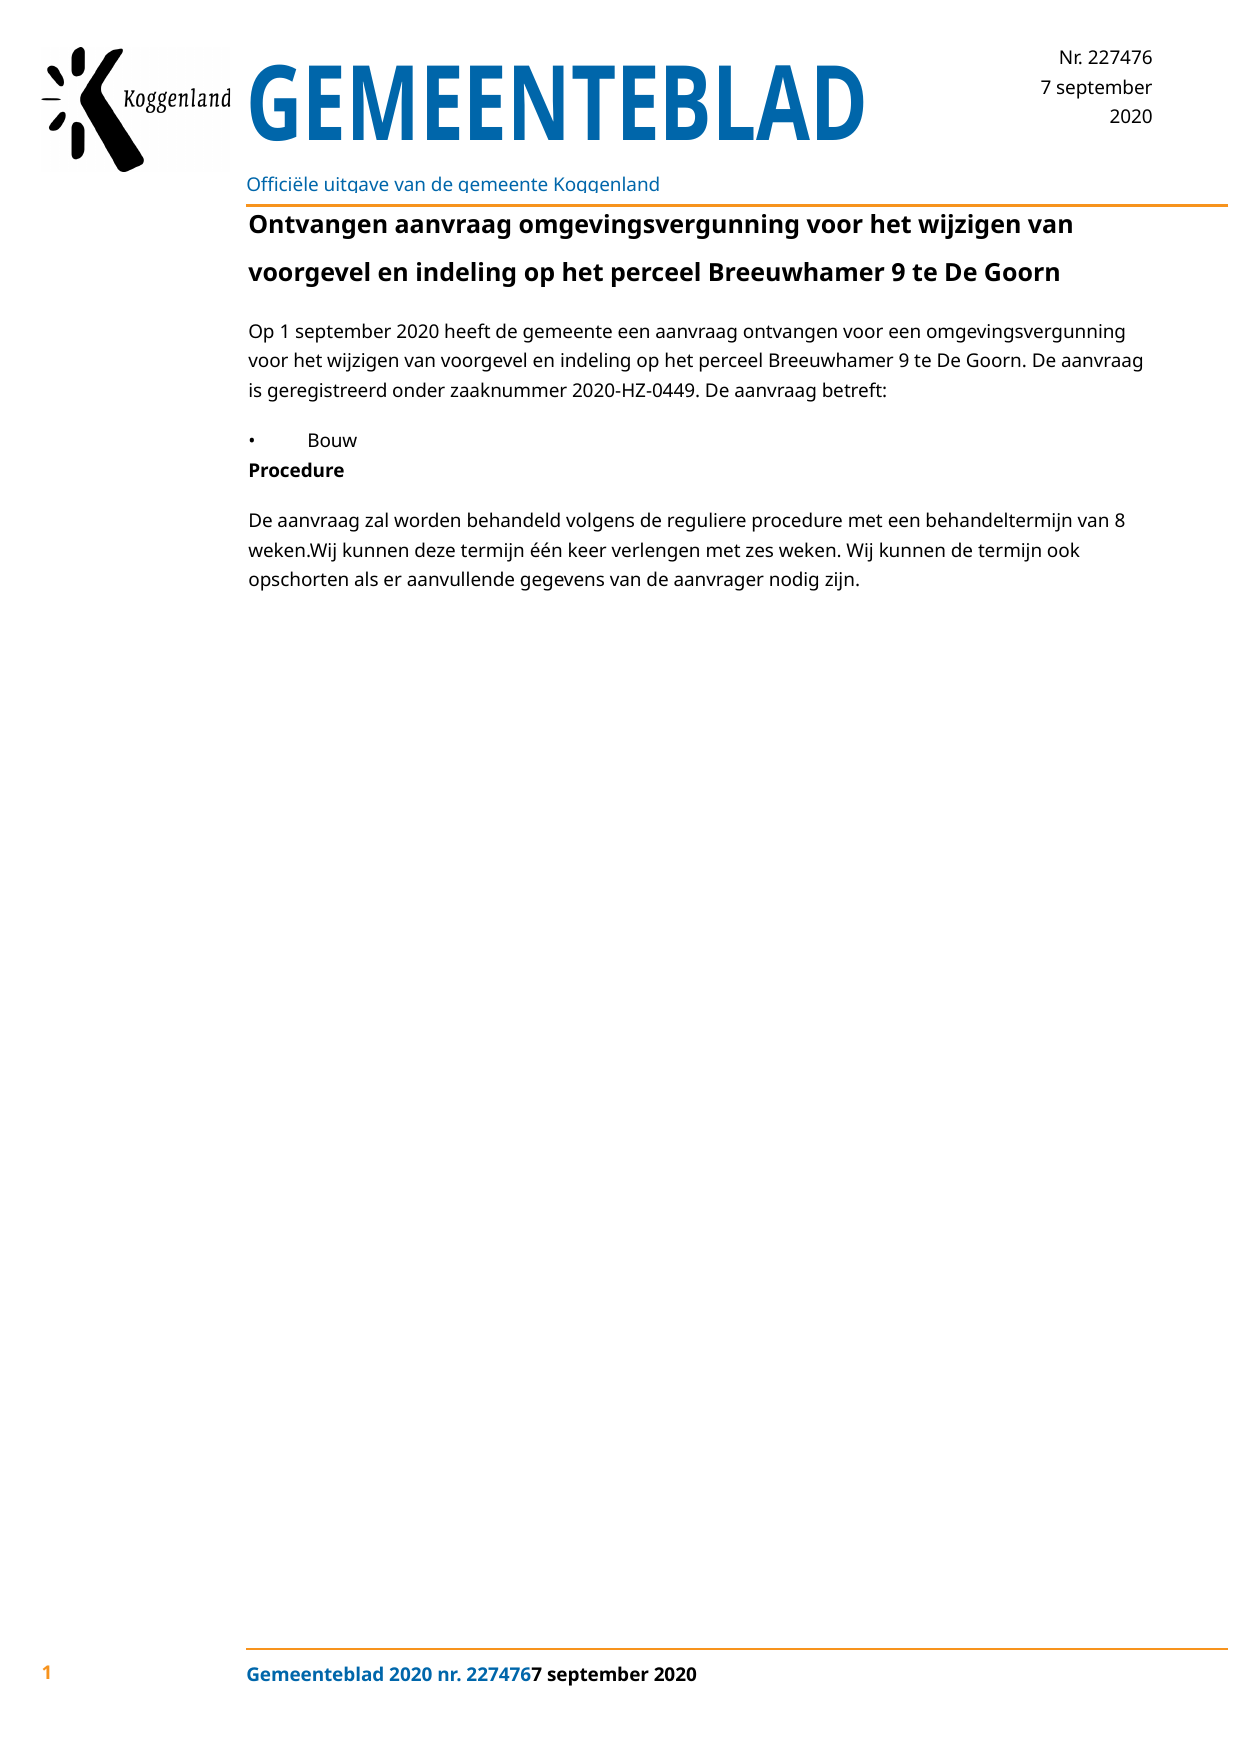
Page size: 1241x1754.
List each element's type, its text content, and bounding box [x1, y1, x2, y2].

picture [41, 47, 231, 172]
text De aanvraag zal worden behandeld volgens de reguliere procedure met een behandeltermijn van 8 weken.Wij kunnen deze termijn één keer verlengen met zes weken. Wij kunnen de termijn ook opschorten als er aanvullende gegevens van de aanvrager nodig zijn. [248, 507, 1152, 592]
text Op 1 september 2020 heeft de gemeente een aanvraag ontvangen voor een omgevingsvergunning voor het wijzigen van voorgevel en indeling op het perceel Breeuwhamer 9 te De Goorn. De aanvraag is geregistreerd onder zaaknummer 2020-HZ-0449. De aanvraag betreft: [248, 318, 1152, 403]
text Procedure [248, 457, 1152, 483]
list Bouw [248, 427, 1152, 453]
text Ontvangen aanvraag omgevingsvergunning voor het wijzigen van voorgevel en indeling op het perceel Breeuwhamer 9 te De Goorn [248, 207, 1152, 288]
